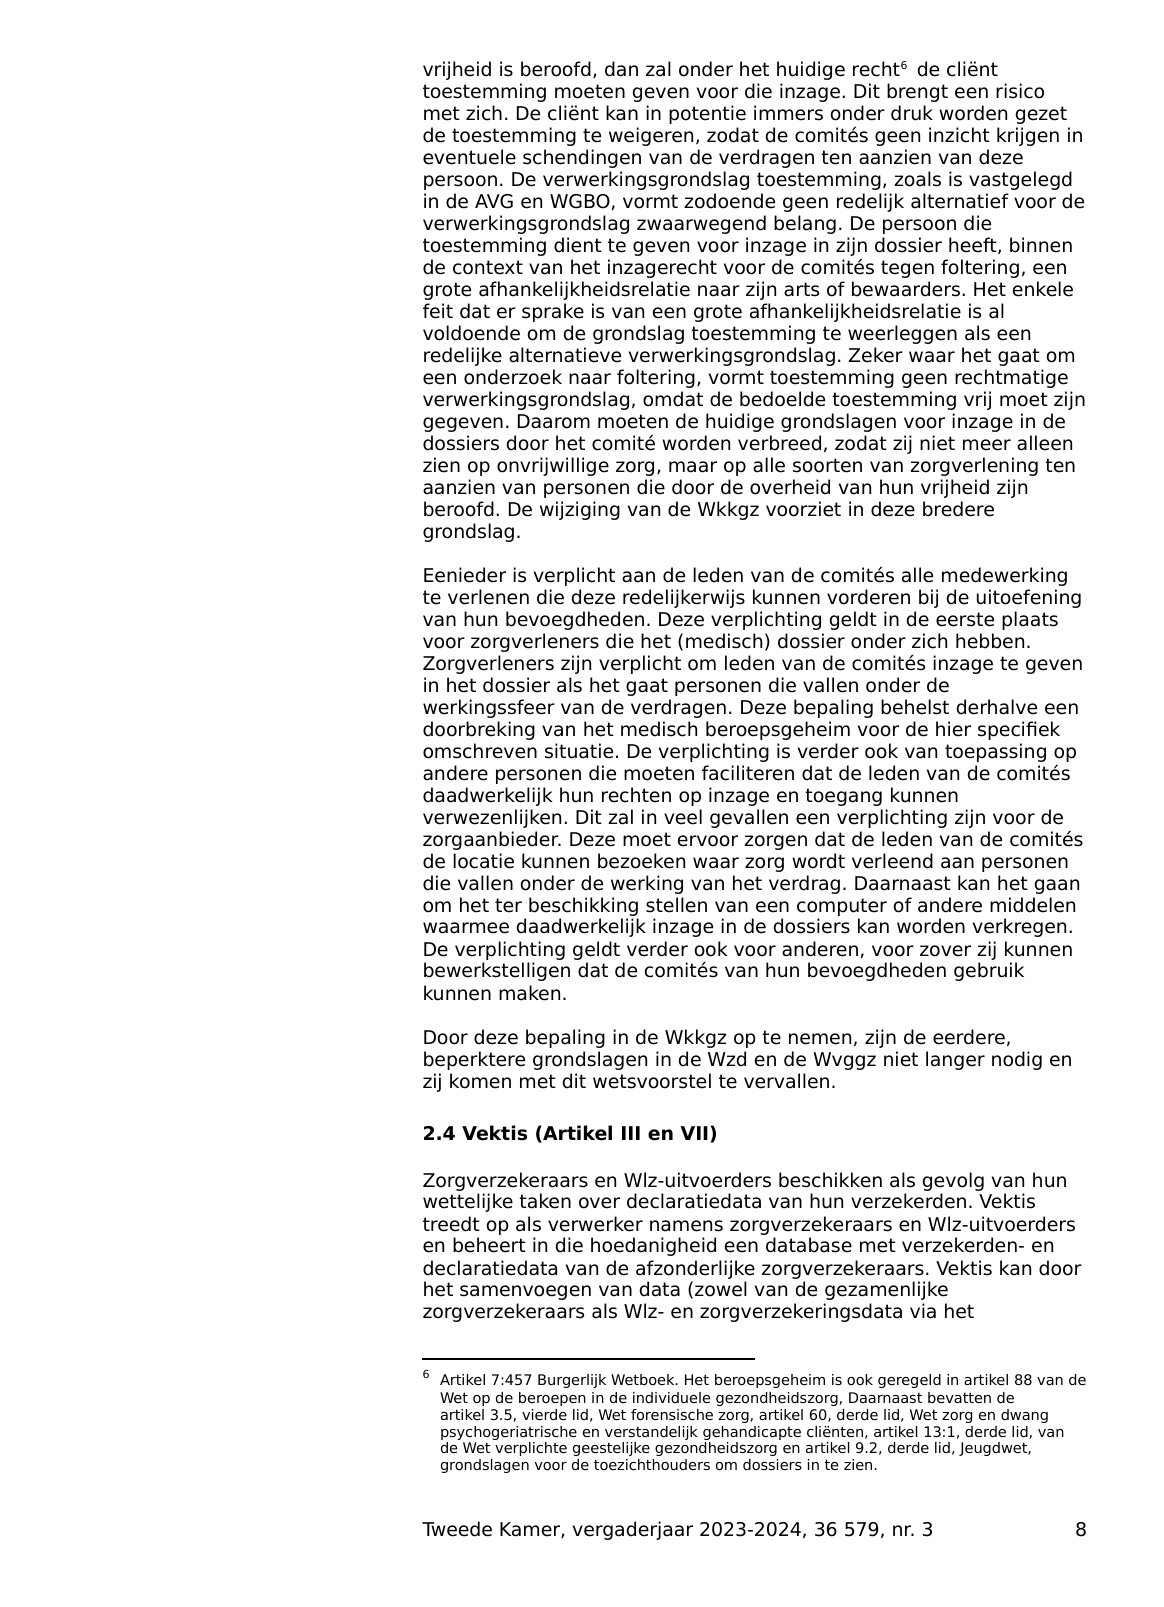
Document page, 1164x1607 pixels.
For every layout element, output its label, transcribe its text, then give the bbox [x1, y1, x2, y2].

text vrijheid is beroofd, dan zal onder het huidige recht de cliënt toestemming moeten geven voor die inzage. Dit brengt een risico met zich. De cliënt kan in potentie immers onder druk worden gezet de toestemming te weigeren, zodat de comités geen inzicht krijgen in eventuele schendingen van de verdragen ten aanzien van deze persoon. De verwerkingsgrondslag toestemming, zoals is vastgelegd in de AVG en WGBO, vormt zodoende geen redelijk alternatief voor de verwerkingsgrondslag zwaarwegend belang. De persoon die toestemming dient te geven voor inzage in zijn dossier heeft, binnen de context van het inzagerecht voor de comités tegen foltering, een grote afhankelijkheidsrelatie naar zijn arts of bewaarders. Het enkele feit dat er sprake is van een grote afhankelijkheidsrelatie is al voldoende om de grondslag toestemming te weerleggen als een redelijke alternatieve verwerkingsgrondslag. Zeker waar het gaat om een onderzoek naar foltering, vormt toestemming geen rechtmatige verwerkingsgrondslag, omdat de bedoelde toestemming vrij moet zijn gegeven. Daarom moeten de huidige grondslagen voor inzage in de dossiers door het comité worden verbreed, zodat zij niet meer alleen zien op onvrijwillige zorg, maar op alle soorten van zorgverlening ten aanzien van personen die door de overheid van hun vrijheid zijn beroofd. De wijziging van de Wkkgz voorziet in deze bredere grondslag. [422, 59, 1087, 543]
text Zorgverzekeraars en Wlz-uitvoerders beschikken als gevolg van hun wettelijke taken over declaratiedata van hun verzekerden. Vektis treedt op als verwerker namens zorgverzekeraars en Wlz-uitvoerders en beheert in die hoedanigheid een database met verzekerden- en declaratiedata van de afzonderlijke zorgverzekeraars. Vektis kan door het samenvoegen van data (zowel van de gezamenlijke zorgverzekeraars als Wlz- en zorgverzekeringsdata via het [422, 1169, 1087, 1323]
text Eenieder is verplicht aan de leden van de comités alle medewerking te verlenen die deze redelijkerwijs kunnen vorderen bij de uitoefening van hun bevoegdheden. Deze verplichting geldt in de eerste plaats voor zorgverleners die het (medisch) dossier onder zich hebben. Zorgverleners zijn verplicht om leden van de comités inzage te geven in het dossier als het gaat personen die vallen onder de werkingssfeer van de verdragen. Deze bepaling behelst derhalve een doorbreking van het medisch beroepsgeheim voor de hier specifiek omschreven situatie. De verplichting is verder ook van toepassing op andere personen die moeten faciliteren dat de leden van de comités daadwerkelijk hun rechten op inzage en toegang kunnen verwezenlijken. Dit zal in veel gevallen een verplichting zijn voor de zorgaanbieder. Deze moet ervoor zorgen dat de leden van de comités de locatie kunnen bezoeken waar zorg wordt verleend aan personen die vallen onder de werking van het verdrag. Daarnaast kan het gaan om het ter beschikking stellen van een computer of andere middelen waarmee daadwerkelijk inzage in de dossiers kan worden verkregen. De verplichting geldt verder ook voor anderen, voor zover zij kunnen bewerkstelligen dat de comités van hun bevoegdheden gebruik kunnen maken. [422, 565, 1087, 1004]
text Artikel 7:457 Burgerlijk Wetboek. Het beroepsgeheim is ook geregeld in artikel 88 van de Wet op de beroepen in de individuele gezondheidszorg, Daarnaast bevatten de artikel 3.5, vierde lid, Wet forensische zorg, artikel 60, derde lid, Wet zorg en dwang psychogeriatrische en verstandelijk gehandicapte cliënten, artikel 13:1, derde lid, van de Wet verplichte geestelijke gezondheidszorg en artikel 9.2, derde lid, Jeugdwet, grondslagen voor de toezichthouders om dossiers in te zien. [422, 1368, 1087, 1474]
subtitle 2.4 Vektis (Artikel III en VII) [422, 1122, 1087, 1144]
text Door deze bepaling in de Wkkgz op te nemen, zijn de eerdere, beperktere grondslagen in de Wzd en de Wvggz niet langer nodig en zij komen met dit wetsvoorstel te vervallen. [422, 1027, 1087, 1092]
